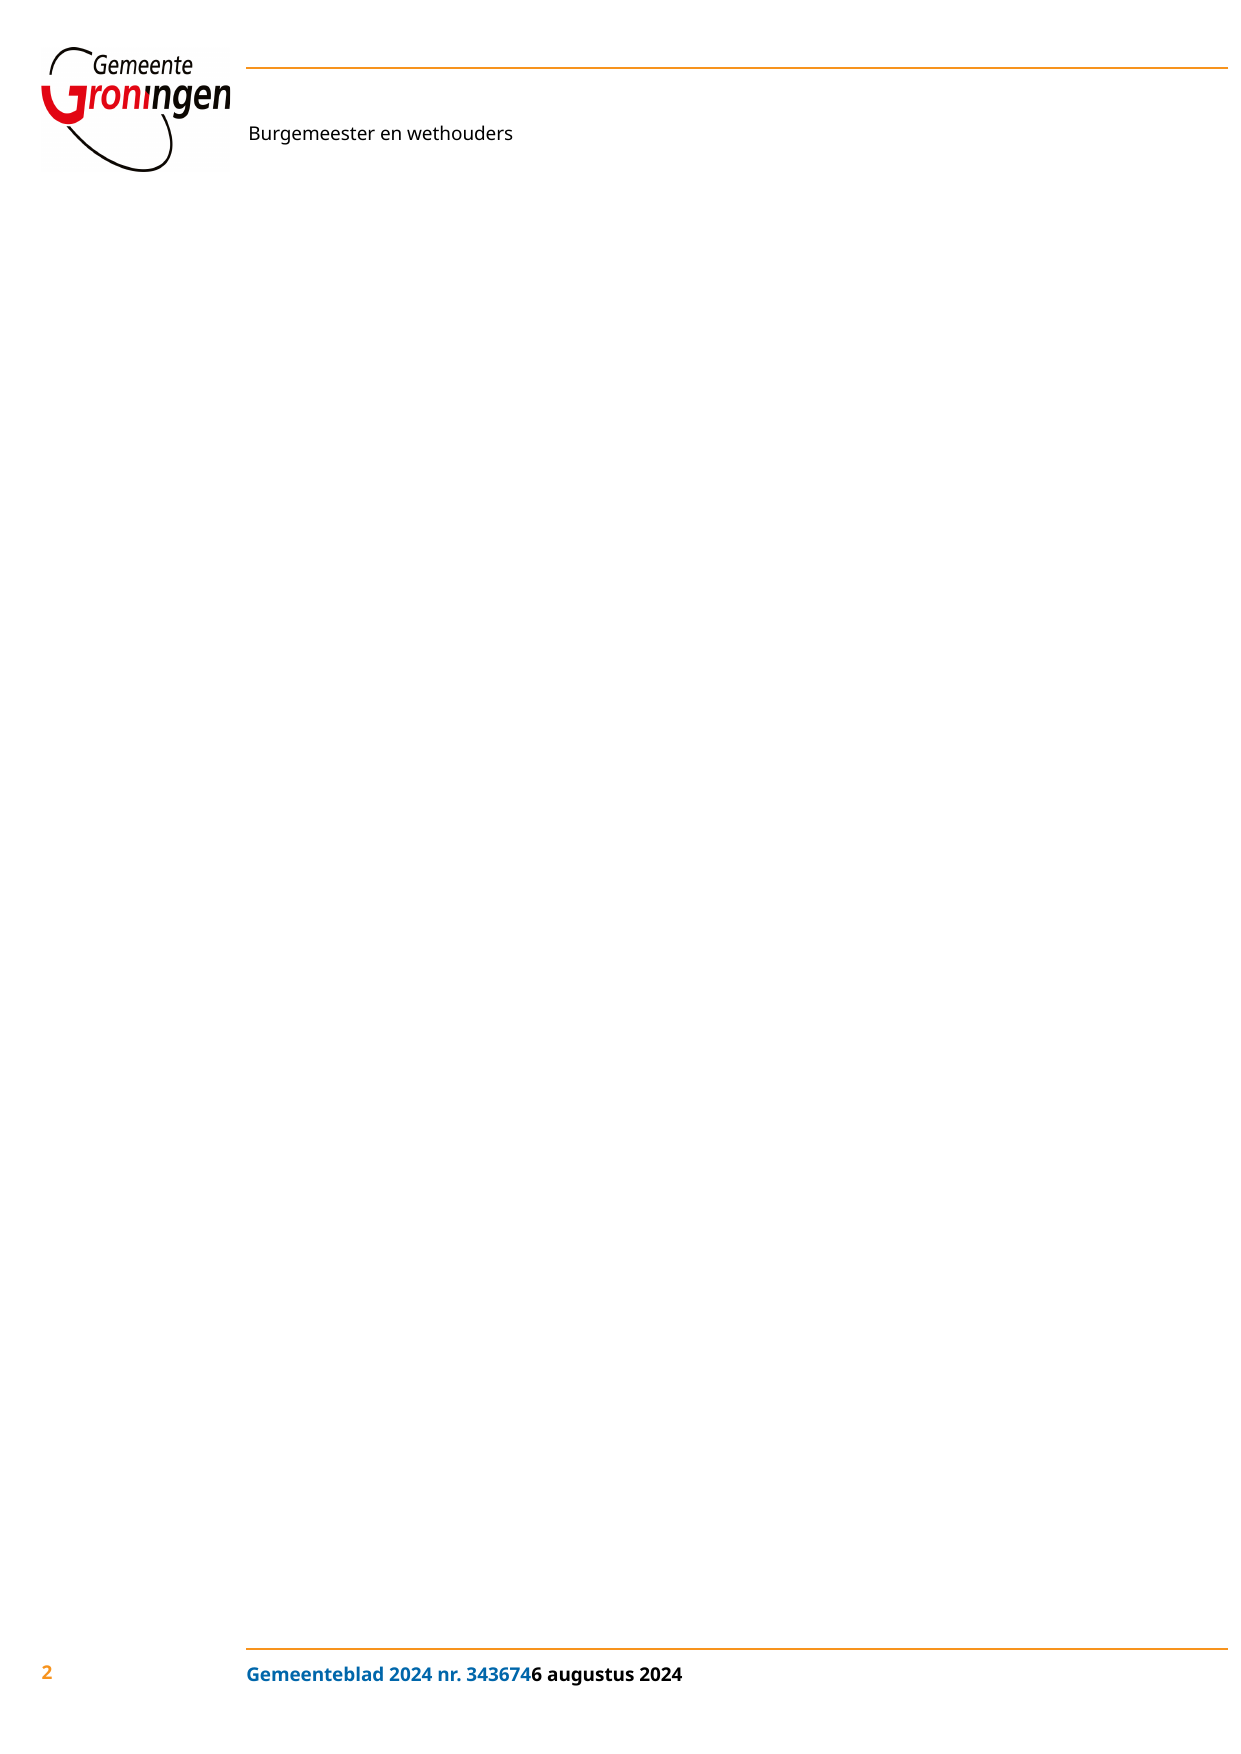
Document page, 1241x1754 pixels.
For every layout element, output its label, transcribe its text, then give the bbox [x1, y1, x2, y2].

text Burgemeester en wethouders [248, 121, 1152, 146]
picture [41, 47, 231, 172]
